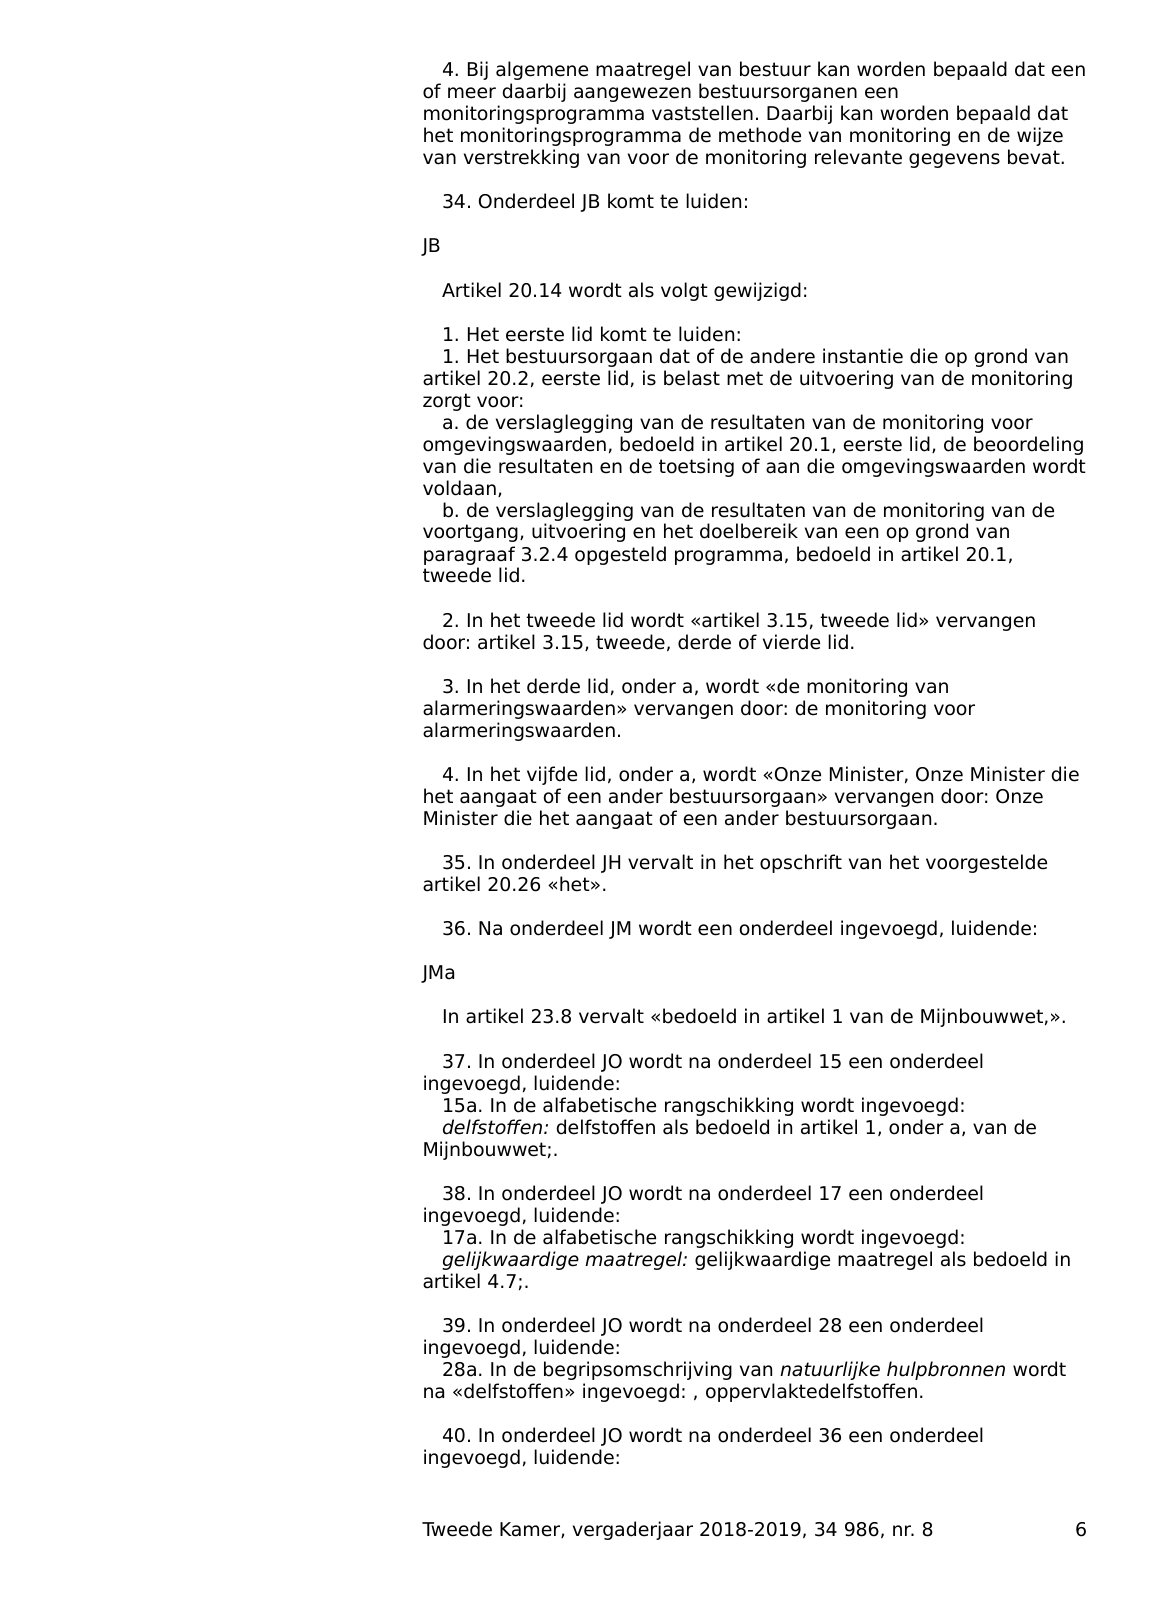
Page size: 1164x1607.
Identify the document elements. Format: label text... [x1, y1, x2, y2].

text 35. In onderdeel JH vervalt in het opschrift van het voorgestelde artikel 20.26 «het». [422, 852, 1087, 896]
subtitle JB [422, 235, 1087, 257]
text b. de verslaglegging van de resultaten van de monitoring van de voortgang, uitvoering en het doelbereik van een op grond van paragraaf 3.2.4 opgesteld programma, bedoeld in artikel 20.1, tweede lid. [422, 499, 1087, 587]
text gelijkwaardige maatregel: gelijkwaardige maatregel als bedoeld in artikel 4.7;. [422, 1249, 1087, 1293]
text 39. In onderdeel JO wordt na onderdeel 28 een onderdeel ingevoegd, luidende: [422, 1315, 1087, 1359]
text 4. In het vijfde lid, onder a, wordt «Onze Minister, Onze Minister die het aangaat of een ander bestuursorgaan» vervangen door: Onze Minister die het aangaat of een ander bestuursorgaan. [422, 764, 1087, 830]
text 1. Het bestuursorgaan dat of de andere instantie die op grond van artikel 20.2, eerste lid, is belast met de uitvoering van de monitoring zorgt voor: [422, 346, 1087, 412]
text a. de verslaglegging van de resultaten van de monitoring voor omgevingswaarden, bedoeld in artikel 20.1, eerste lid, de beoordeling van die resultaten en de toetsing of aan die omgevingswaarden wordt voldaan, [422, 412, 1087, 499]
text 4. Bij algemene maatregel van bestuur kan worden bepaald dat een of meer daarbij aangewezen bestuursorganen een monitoringsprogramma vaststellen. Daarbij kan worden bepaald dat het monitoringsprogramma de methode van monitoring en de wijze van verstrekking van voor de monitoring relevante gegevens bevat. [422, 59, 1087, 169]
text 34. Onderdeel JB komt te luiden: [422, 191, 1087, 213]
text 40. In onderdeel JO wordt na onderdeel 36 een onderdeel ingevoegd, luidende: [422, 1425, 1087, 1469]
text delfstoffen: delfstoffen als bedoeld in artikel 1, onder a, van de Mijnbouwwet;. [422, 1117, 1087, 1161]
text 36. Na onderdeel JM wordt een onderdeel ingevoegd, luidende: [422, 918, 1087, 940]
text 3. In het derde lid, onder a, wordt «de monitoring van alarmeringswaarden» vervangen door: de monitoring voor alarmeringswaarden. [422, 676, 1087, 742]
text In artikel 23.8 vervalt «bedoeld in artikel 1 van de Mijnbouwwet,». [422, 1006, 1087, 1028]
subtitle JMa [422, 962, 1087, 984]
text 38. In onderdeel JO wordt na onderdeel 17 een onderdeel ingevoegd, luidende: [422, 1183, 1087, 1227]
text 15a. In de alfabetische rangschikking wordt ingevoegd: [422, 1094, 1087, 1117]
text 1. Het eerste lid komt te luiden: [422, 324, 1087, 346]
text 17a. In de alfabetische rangschikking wordt ingevoegd: [422, 1227, 1087, 1249]
text 37. In onderdeel JO wordt na onderdeel 15 een onderdeel ingevoegd, luidende: [422, 1051, 1087, 1094]
text 2. In het tweede lid wordt «artikel 3.15, tweede lid» vervangen door: artikel 3.15, tweede, derde of vierde lid. [422, 609, 1087, 653]
text 28a. In de begripsomschrijving van natuurlijke hulpbronnen wordt na «delfstoffen» ingevoegd: , oppervlaktedelfstoffen. [422, 1359, 1087, 1403]
text Artikel 20.14 wordt als volgt gewijzigd: [422, 279, 1087, 301]
